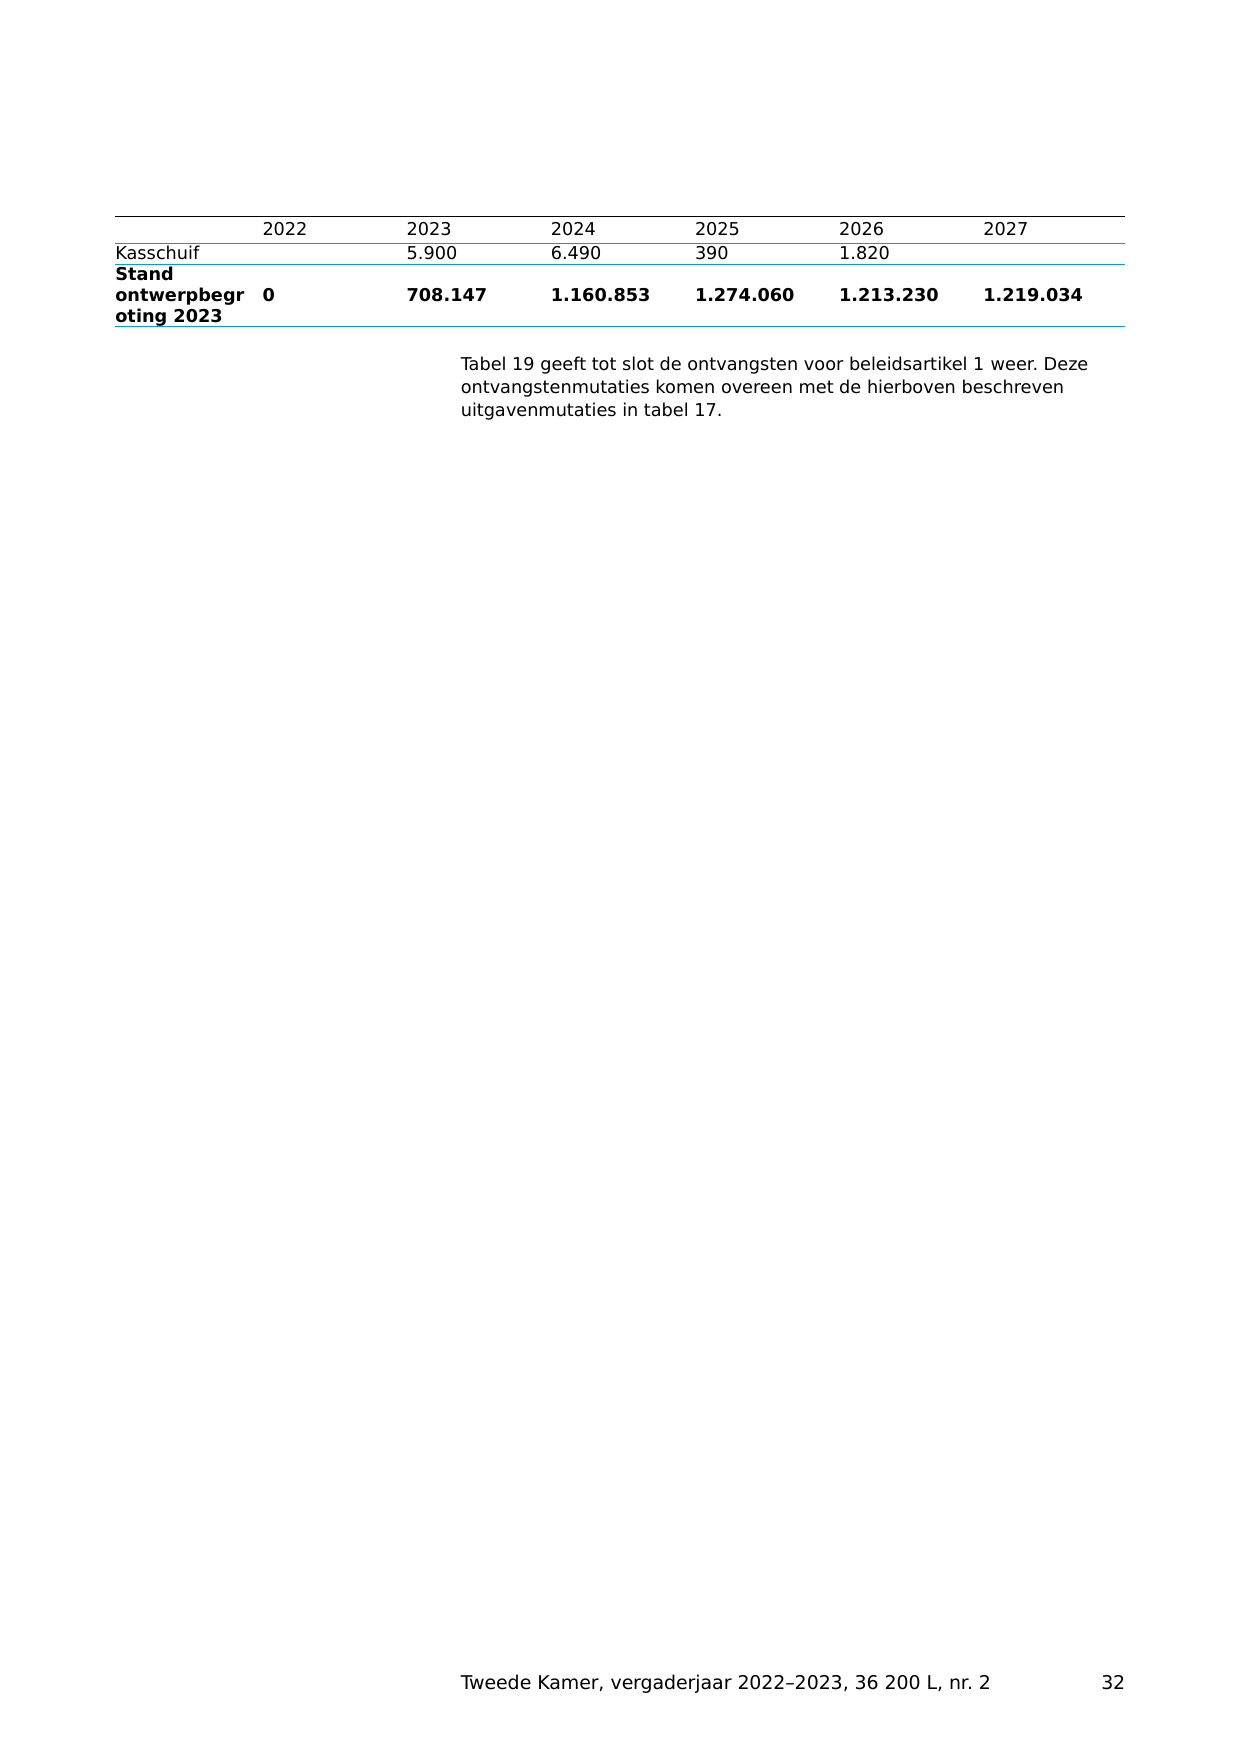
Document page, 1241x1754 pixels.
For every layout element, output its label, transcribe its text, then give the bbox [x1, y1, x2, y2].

table_cell [115, 217, 259, 243]
table_cell 390 [692, 244, 836, 264]
table_cell 2025 [692, 217, 836, 243]
table_cell 2027 [980, 217, 1125, 243]
table_cell 2024 [548, 217, 692, 243]
table_cell 1.160.853 [548, 265, 692, 326]
table_header Tabel 19 Ontvangsten beleidsartikel 1(bedragen x € 1000) [115, 191, 1125, 216]
table_cell 2023 [404, 217, 548, 243]
table_cell 1.274.060 [692, 265, 836, 326]
table_cell 1.213.230 [836, 265, 980, 326]
table_cell [980, 244, 1125, 264]
table_cell 5.900 [404, 244, 548, 264]
text Tabel 19 geeft tot slot de ontvangsten voor beleidsartikel 1 weer. Deze ontvangstenmutaties komen overeen met de hierboven beschreven uitgavenmutaties in tabel 17. [461, 352, 1125, 421]
table_cell 2022 [259, 217, 403, 243]
table_cell Stand ontwerpbegroting 2023 [115, 265, 259, 326]
table_cell Kasschuif [115, 244, 259, 264]
table_cell 0 [259, 265, 403, 326]
table_cell 6.490 [548, 244, 692, 264]
table_cell 1.219.034 [980, 265, 1125, 326]
table_cell 2026 [836, 217, 980, 243]
table_cell 708.147 [404, 265, 548, 326]
table_cell [259, 244, 403, 264]
table_cell 1.820 [836, 244, 980, 264]
